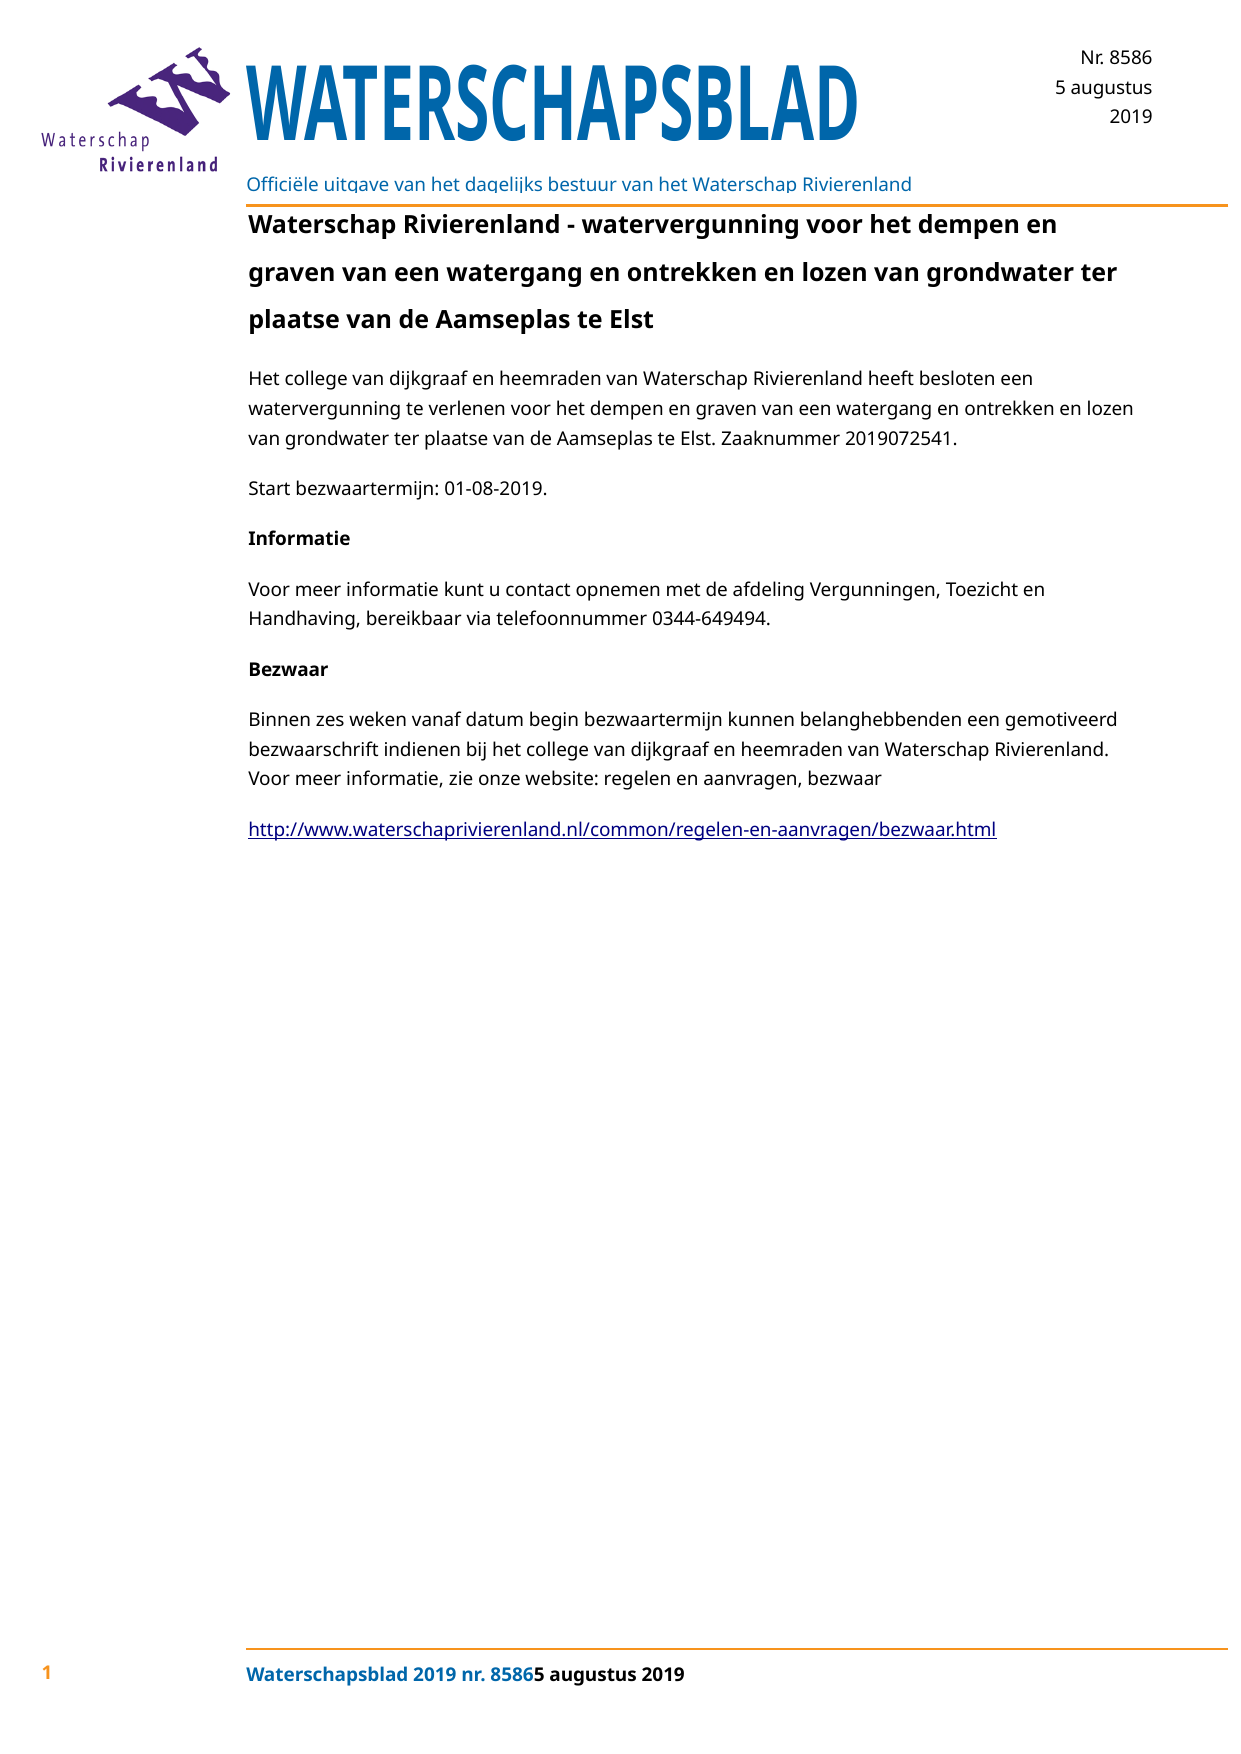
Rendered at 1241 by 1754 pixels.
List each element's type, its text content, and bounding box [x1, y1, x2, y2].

picture [41, 47, 231, 172]
text Het college van dijkgraaf en heemraden van Waterschap Rivierenland heeft besloten een watervergunning te verlenen voor het dempen en graven van een watergang en ontrekken en lozen van grondwater ter plaatse van de Aamseplas te Elst. Zaaknummer 2019072541. [248, 366, 1152, 450]
text Start bezwaartermijn: 01-08-2019. [248, 475, 1152, 501]
text Binnen zes weken vanaf datum begin bezwaartermijn kunnen belanghebbenden een gemotiveerd bezwaarschrift indienen bij het college van dijkgraaf en heemraden van Waterschap Rivierenland. Voor meer informatie, zie onze website: regelen en aanvragen, bezwaar [248, 706, 1152, 791]
text Voor meer informatie kunt u contact opnemen met de afdeling Vergunningen, Toezicht en Handhaving, bereikbaar via telefoonnummer 0344-649494. [248, 576, 1152, 631]
text Informatie [248, 526, 1152, 551]
text http://www.waterschaprivierenland.nl/common/regelen-en-aanvragen/bezwaar.html [248, 816, 1152, 842]
text Bezwaar [248, 656, 1152, 682]
text Waterschap Rivierenland - watervergunning voor het dempen en graven van een watergang en ontrekken en lozen van grondwater ter plaatse van de Aamseplas te Elst [248, 207, 1152, 336]
